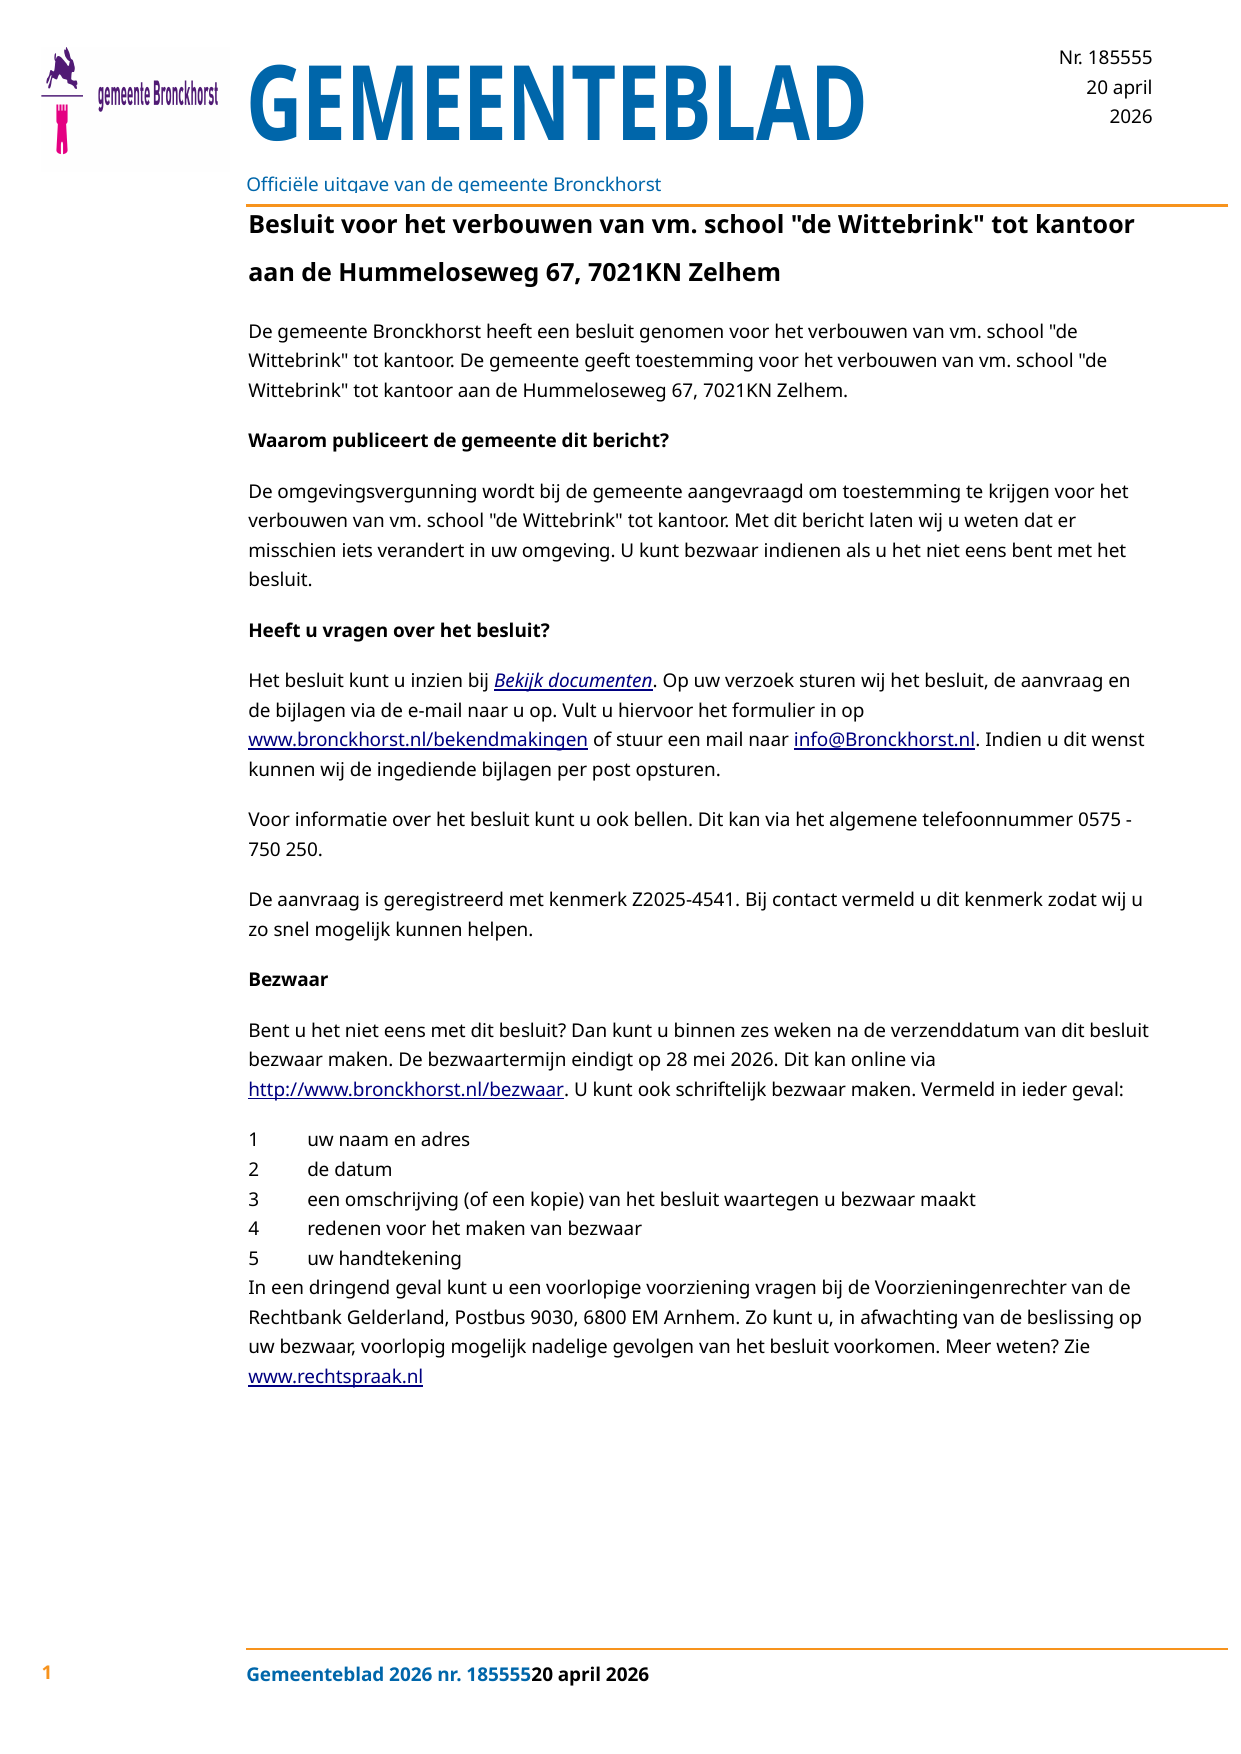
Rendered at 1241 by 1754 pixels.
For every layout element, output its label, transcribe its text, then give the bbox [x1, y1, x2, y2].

text Heeft u vragen over het besluit? [248, 617, 1152, 643]
text Bent u het niet eens met dit besluit? Dan kunt u binnen zes weken na de verzenddatum van dit besluit bezwaar maken. De bezwaartermijn eindigt op 28 mei 2026. Dit kan online via http://www.bronckhorst.nl/bezwaar. U kunt ook schriftelijk bezwaar maken. Vermeld in ieder geval: [248, 1017, 1152, 1102]
text In een dringend geval kunt u een voorlopige voorziening vragen bij de Voorzieningenrechter van de Rechtbank Gelderland, Postbus 9030, 6800 EM Arnhem. Zo kunt u, in afwachting van de beslissing op uw bezwaar, voorlopig mogelijk nadelige gevolgen van het besluit voorkomen. Meer weten? Zie www.rechtspraak.nl [248, 1274, 1152, 1389]
text Waarom publiceert de gemeente dit bericht? [248, 427, 1152, 453]
text Het besluit kunt u inzien bij Bekijk documenten. Op uw verzoek sturen wij het besluit, de aanvraag en de bijlagen via de e-mail naar u op. Vult u hiervoor het formulier in op www.bronckhorst.nl/bekendmakingen of stuur een mail naar info@Bronckhorst.nl. Indien u dit wenst kunnen wij de ingediende bijlagen per post opsturen. [248, 667, 1152, 782]
list uw handtekening [248, 1245, 1152, 1271]
list redenen voor het maken van bezwaar [248, 1215, 1152, 1241]
picture [41, 47, 231, 172]
list de datum [248, 1156, 1152, 1182]
list uw naam en adres [248, 1127, 1152, 1152]
text Bezwaar [248, 967, 1152, 992]
text De omgevingsvergunning wordt bij de gemeente aangevraagd om toestemming te krijgen voor het verbouwen van vm. school "de Wittebrink" tot kantoor. Met dit bericht laten wij u weten dat er misschien iets verandert in uw omgeving. U kunt bezwaar indienen als u het niet eens bent met het besluit. [248, 478, 1152, 592]
list een omschrijving (of een kopie) van het besluit waartegen u bezwaar maakt [248, 1186, 1152, 1212]
text Besluit voor het verbouwen van vm. school "de Wittebrink" tot kantoor aan de Hummeloseweg 67, 7021KN Zelhem [248, 207, 1152, 288]
text De gemeente Bronckhorst heeft een besluit genomen voor het verbouwen van vm. school "de Wittebrink" tot kantoor. De gemeente geeft toestemming voor het verbouwen van vm. school "de Wittebrink" tot kantoor aan de Hummeloseweg 67, 7021KN Zelhem. [248, 318, 1152, 403]
text Voor informatie over het besluit kunt u ook bellen. Dit kan via het algemene telefoonnummer 0575 - 750 250. [248, 807, 1152, 862]
text De aanvraag is geregistreerd met kenmerk Z2025-4541. Bij contact vermeld u dit kenmerk zodat wij u zo snel mogelijk kunnen helpen. [248, 887, 1152, 942]
